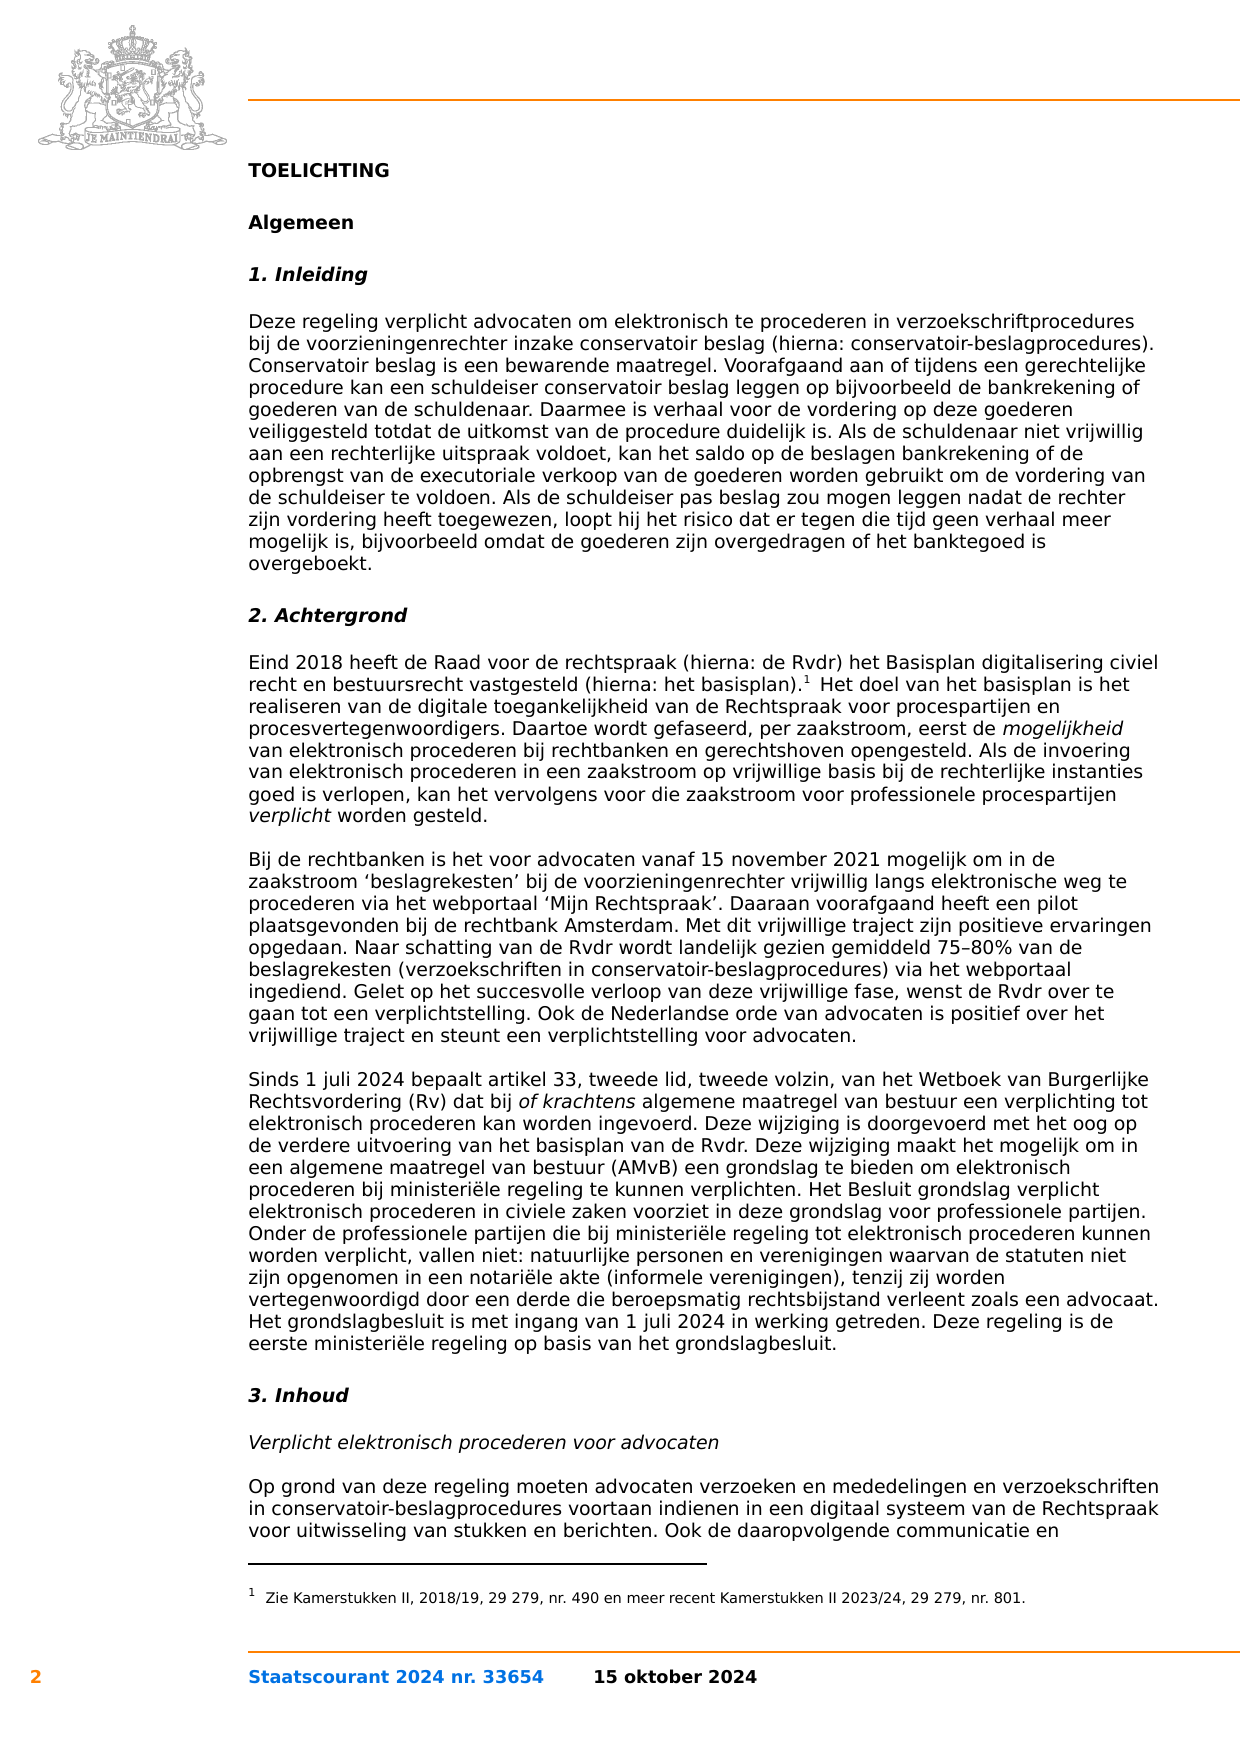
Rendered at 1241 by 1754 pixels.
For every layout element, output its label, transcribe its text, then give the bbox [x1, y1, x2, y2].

subtitle Verplicht elektronisch procederen voor advocaten [248, 1432, 1163, 1454]
text Sinds 1 juli 2024 bepaalt artikel 33, tweede lid, tweede volzin, van het Wetboek van Burgerlijke Rechtsvordering (Rv) dat bij of krachtens algemene maatregel van bestuur een verplichting tot elektronisch procederen kan worden ingevoerd. Deze wijziging is doorgevoerd met het oog op de verdere uitvoering van het basisplan van de Rvdr. Deze wijziging maakt het mogelijk om in een algemene maatregel van bestuur (AMvB) een grondslag te bieden om elektronisch procederen bij ministeriële regeling te kunnen verplichten. Het Besluit grondslag verplicht elektronisch procederen in civiele zaken voorziet in deze grondslag voor professionele partijen. Onder de professionele partijen die bij ministeriële regeling tot elektronisch procederen kunnen worden verplicht, vallen niet: natuurlijke personen en verenigingen waarvan de statuten niet zijn opgenomen in een notariële akte (informele verenigingen), tenzij zij worden vertegenwoordigd door een derde die beroepsmatig rechtsbijstand verleent zoals een advocaat. Het grondslagbesluit is met ingang van 1 juli 2024 in werking getreden. Deze regeling is de eerste ministeriële regeling op basis van het grondslagbesluit. [248, 1069, 1163, 1355]
subtitle 1. Inleiding [248, 264, 1163, 286]
subtitle 3. Inhoud [248, 1385, 1163, 1407]
text Eind 2018 heeft de Raad voor de rechtspraak (hierna: de Rvdr) het Basisplan digitalisering civiel recht en bestuursrecht vastgesteld (hierna: het basisplan). Het doel van het basisplan is het realiseren van de digitale toegankelijkheid van de Rechtspraak voor procespartijen en procesvertegenwoordigers. Daartoe wordt gefaseerd, per zaakstroom, eerst de mogelijkheid van elektronisch procederen bij rechtbanken en gerechtshoven opengesteld. Als de invoering van elektronisch procederen in een zaakstroom op vrijwillige basis bij de rechterlijke instanties goed is verlopen, kan het vervolgens voor die zaakstroom voor professionele procespartijen verplicht worden gesteld. [248, 652, 1163, 827]
text Bij de rechtbanken is het voor advocaten vanaf 15 november 2021 mogelijk om in de zaakstroom ‘beslagrekesten’ bij de voorzieningenrechter vrijwillig langs elektronische weg te procederen via het webportaal ‘Mijn Rechtspraak’. Daaraan voorafgaand heeft een pilot plaatsgevonden bij de rechtbank Amsterdam. Met dit vrijwillige traject zijn positieve ervaringen opgedaan. Naar schatting van de Rvdr wordt landelijk gezien gemiddeld 75–80% van de beslagrekesten (verzoekschriften in conservatoir-beslagprocedures) via het webportaal ingediend. Gelet op het succesvolle verloop van deze vrijwillige fase, wenst de Rvdr over te gaan tot een verplichtstelling. Ook de Nederlandse orde van advocaten is positief over het vrijwillige traject en steunt een verplichtstelling voor advocaten. [248, 849, 1163, 1047]
subtitle 2. Achtergrond [248, 604, 1163, 627]
subtitle Algemeen [248, 212, 1163, 234]
picture [38, 25, 227, 150]
subtitle TOELICHTING [248, 160, 1163, 182]
text Zie Kamerstukken II, 2018/19, 29 279, nr. 490 en meer recent Kamerstukken II 2023/24, 29 279, nr. 801. [248, 1586, 1163, 1608]
text Deze regeling verplicht advocaten om elektronisch te procederen in verzoekschriftprocedures bij de voorzieningenrechter inzake conservatoir beslag (hierna: conservatoir-beslagprocedures). Conservatoir beslag is een bewarende maatregel. Voorafgaand aan of tijdens een gerechtelijke procedure kan een schuldeiser conservatoir beslag leggen op bijvoorbeeld de bankrekening of goederen van de schuldenaar. Daarmee is verhaal voor de vordering op deze goederen veiliggesteld totdat de uitkomst van de procedure duidelijk is. Als de schuldenaar niet vrijwillig aan een rechterlijke uitspraak voldoet, kan het saldo op de beslagen bankrekening of de opbrengst van de executoriale verkoop van de goederen worden gebruikt om de vordering van de schuldeiser te voldoen. Als de schuldeiser pas beslag zou mogen leggen nadat de rechter zijn vordering heeft toegewezen, loopt hij het risico dat er tegen die tijd geen verhaal meer mogelijk is, bijvoorbeeld omdat de goederen zijn overgedragen of het banktegoed is overgeboekt. [248, 311, 1163, 574]
text Op grond van deze regeling moeten advocaten verzoeken en mededelingen en verzoekschriften in conservatoir-beslagprocedures voortaan indienen in een digitaal systeem van de Rechtspraak voor uitwisseling van stukken en berichten. Ook de daaropvolgende communicatie en [248, 1476, 1163, 1541]
